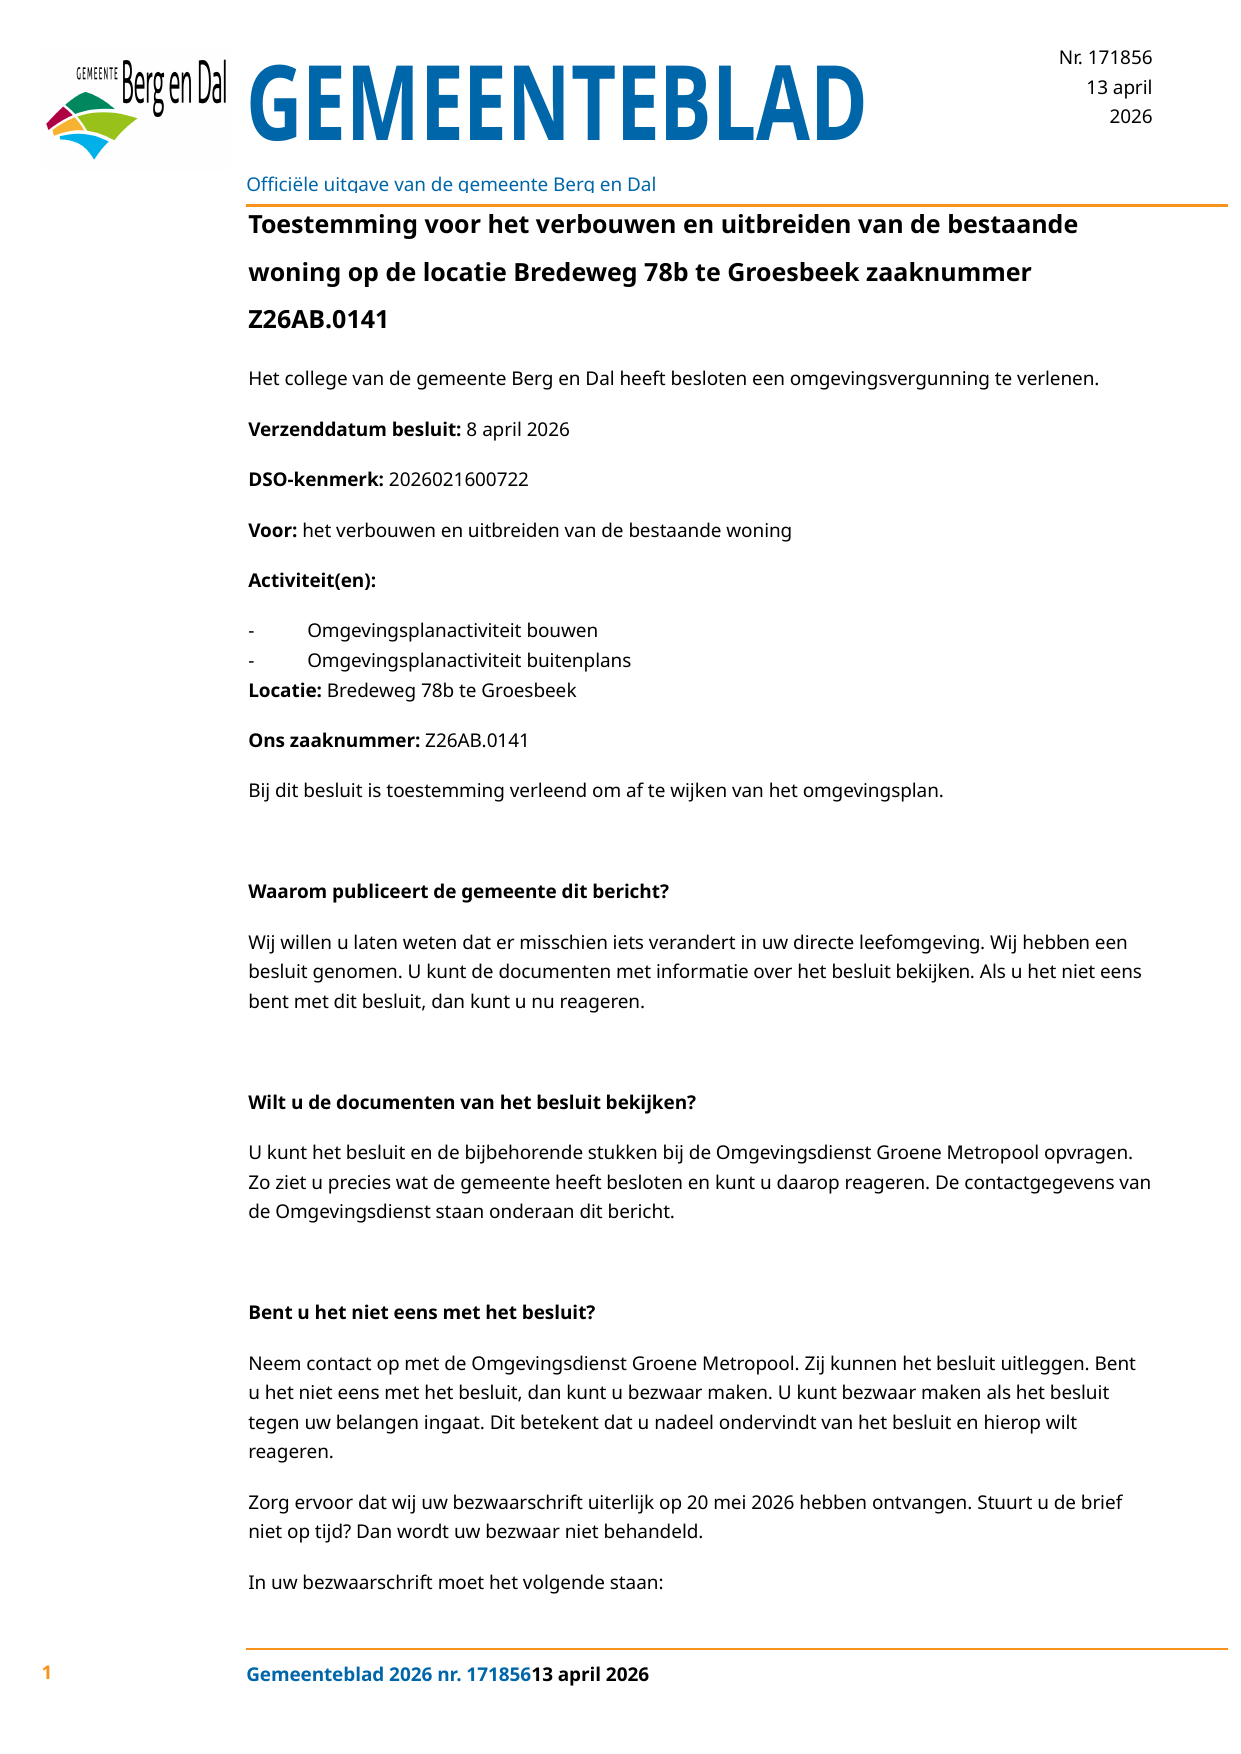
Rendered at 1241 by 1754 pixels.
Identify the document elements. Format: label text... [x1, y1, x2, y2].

text Wij willen u laten weten dat er misschien iets verandert in uw directe leefomgeving. Wij hebben een besluit genomen. U kunt de documenten met informatie over het besluit bekijken. Als u het niet eens bent met dit besluit, dan kunt u nu reageren. [248, 929, 1152, 1014]
text Toestemming voor het verbouwen en uitbreiden van de bestaande woning op de locatie Bredeweg 78b te Groesbeek zaaknummer Z26AB.0141 [248, 207, 1152, 336]
text Neem contact op met de Omgevingsdienst Groene Metropool. Zij kunnen het besluit uitleggen. Bent u het niet eens met het besluit, dan kunt u bezwaar maken. U kunt bezwaar maken als het besluit tegen uw belangen ingaat. Dit betekent dat u nadeel ondervindt van het besluit en hierop wilt reageren. [248, 1350, 1152, 1464]
text Het college van de gemeente Berg en Dal heeft besloten een omgevingsvergunning te verlenen. [248, 366, 1152, 391]
picture [41, 47, 231, 172]
list Omgevingsplanactiviteit bouwen [248, 618, 1152, 643]
text Locatie: Bredeweg 78b te Groesbeek [248, 677, 1152, 702]
text In uw bezwaarschrift moet het volgende staan: [248, 1569, 1152, 1594]
text Wilt u de documenten van het besluit bekijken? [248, 1089, 1152, 1114]
text U kunt het besluit en de bijbehorende stukken bij de Omgevingsdienst Groene Metropool opvragen. Zo ziet u precies wat de gemeente heeft besloten en kunt u daarop reageren. De contactgegevens van de Omgevingsdienst staan onderaan dit bericht. [248, 1139, 1152, 1224]
text Voor: het verbouwen en uitbreiden van de bestaande woning [248, 517, 1152, 542]
text Activiteit(en): [248, 567, 1152, 593]
text Bij dit besluit is toestemming verleend om af te wijken van het omgevingsplan. [248, 778, 1152, 803]
text Verzenddatum besluit: 8 april 2026 [248, 416, 1152, 442]
list Omgevingsplanactiviteit buitenplans [248, 647, 1152, 673]
text Waarom publiceert de gemeente dit bericht? [248, 878, 1152, 904]
text Bent u het niet eens met het besluit? [248, 1299, 1152, 1325]
text Ons zaaknummer: Z26AB.0141 [248, 727, 1152, 753]
text Zorg ervoor dat wij uw bezwaarschrift uiterlijk op 20 mei 2026 hebben ontvangen. Stuurt u de brief niet op tijd? Dan wordt uw bezwaar niet behandeld. [248, 1489, 1152, 1544]
text DSO-kenmerk: 2026021600722 [248, 466, 1152, 492]
